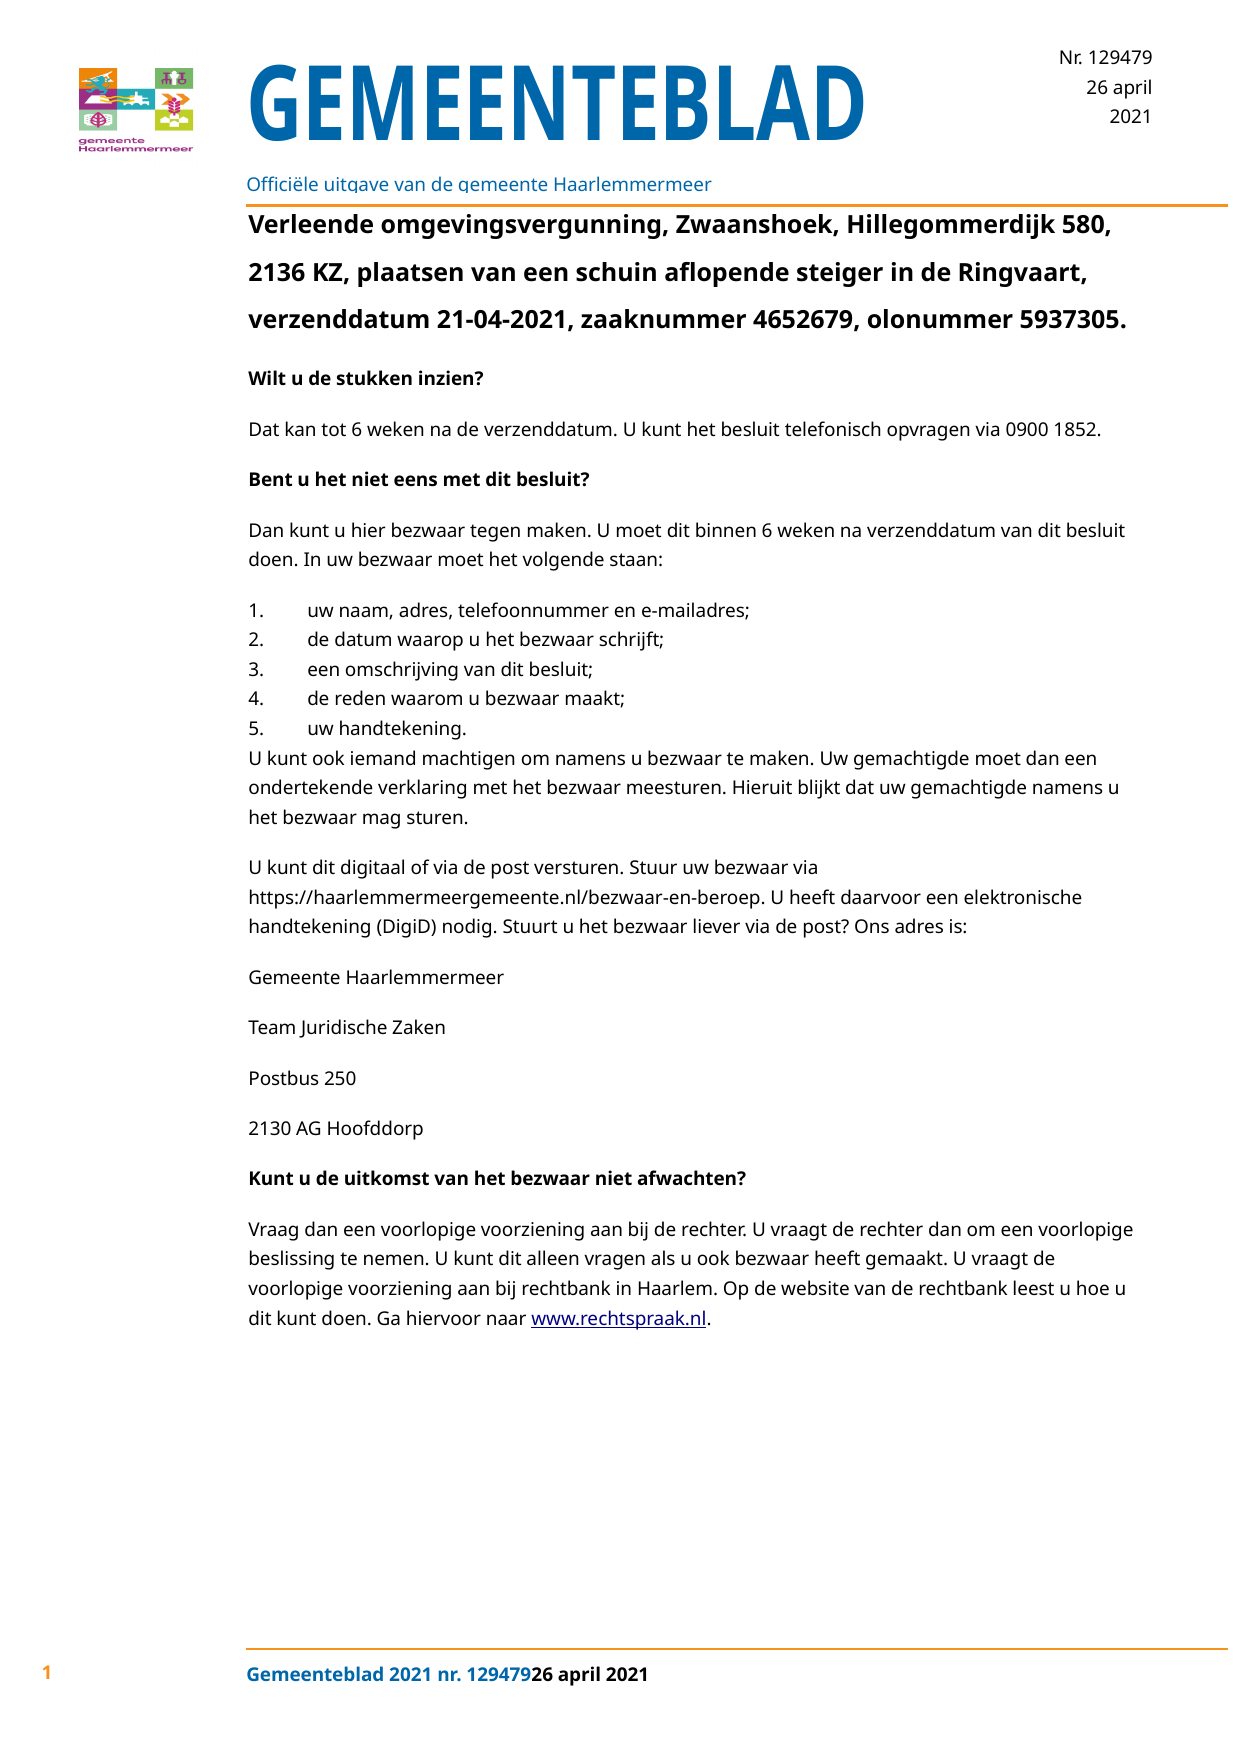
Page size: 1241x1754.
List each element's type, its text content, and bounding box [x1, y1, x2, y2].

list een omschrijving van dit besluit; [248, 656, 1152, 682]
text U kunt ook iemand machtigen om namens u bezwaar te maken. Uw gemachtigde moet dan een ondertekende verklaring met het bezwaar meesturen. Hieruit blijkt dat uw gemachtigde namens u het bezwaar mag sturen. [248, 745, 1152, 829]
text Dan kunt u hier bezwaar tegen maken. U moet dit binnen 6 weken na verzenddatum van dit besluit doen. In uw bezwaar moet het volgende staan: [248, 517, 1152, 572]
list uw handtekening. [248, 715, 1152, 741]
text Vraag dan een voorlopige voorziening aan bij de rechter. U vraagt de rechter dan om een voorlopige beslissing te nemen. U kunt dit alleen vragen als u ook bezwaar heeft gemaakt. U vraagt de voorlopige voorziening aan bij rechtbank in Haarlem. Op de website van de rechtbank leest u hoe u dit kunt doen. Ga hiervoor naar www.rechtspraak.nl. [248, 1216, 1152, 1330]
text Wilt u de stukken inzien? [248, 366, 1152, 391]
text Team Juridische Zaken [248, 1014, 1152, 1040]
text Bent u het niet eens met dit besluit? [248, 466, 1152, 492]
text U kunt dit digitaal of via de post versturen. Stuur uw bezwaar via https://haarlemmermeergemeente.nl/bezwaar-en-beroep. U heeft daarvoor een elektronische handtekening (DigiD) nodig. Stuurt u het bezwaar liever via de post? Ons adres is: [248, 854, 1152, 939]
text Postbus 250 [248, 1065, 1152, 1090]
text Kunt u de uitkomst van het bezwaar niet afwachten? [248, 1166, 1152, 1191]
text Verleende omgevingsvergunning, Zwaanshoek, Hillegommerdijk 580, 2136 KZ, plaatsen van een schuin aflopende steiger in de Ringvaart, verzenddatum 21-04-2021, zaaknummer 4652679, olonummer 5937305. [248, 207, 1152, 336]
list uw naam, adres, telefoonnummer en e-mailadres; [248, 597, 1152, 622]
text Dat kan tot 6 weken na de verzenddatum. U kunt het besluit telefonisch opvragen via 0900 1852. [248, 416, 1152, 442]
text 2130 AG Hoofddorp [248, 1115, 1152, 1141]
list de datum waarop u het bezwaar schrijft; [248, 626, 1152, 652]
list de reden waarom u bezwaar maakt; [248, 686, 1152, 711]
picture [41, 47, 231, 172]
text Gemeente Haarlemmermeer [248, 964, 1152, 989]
